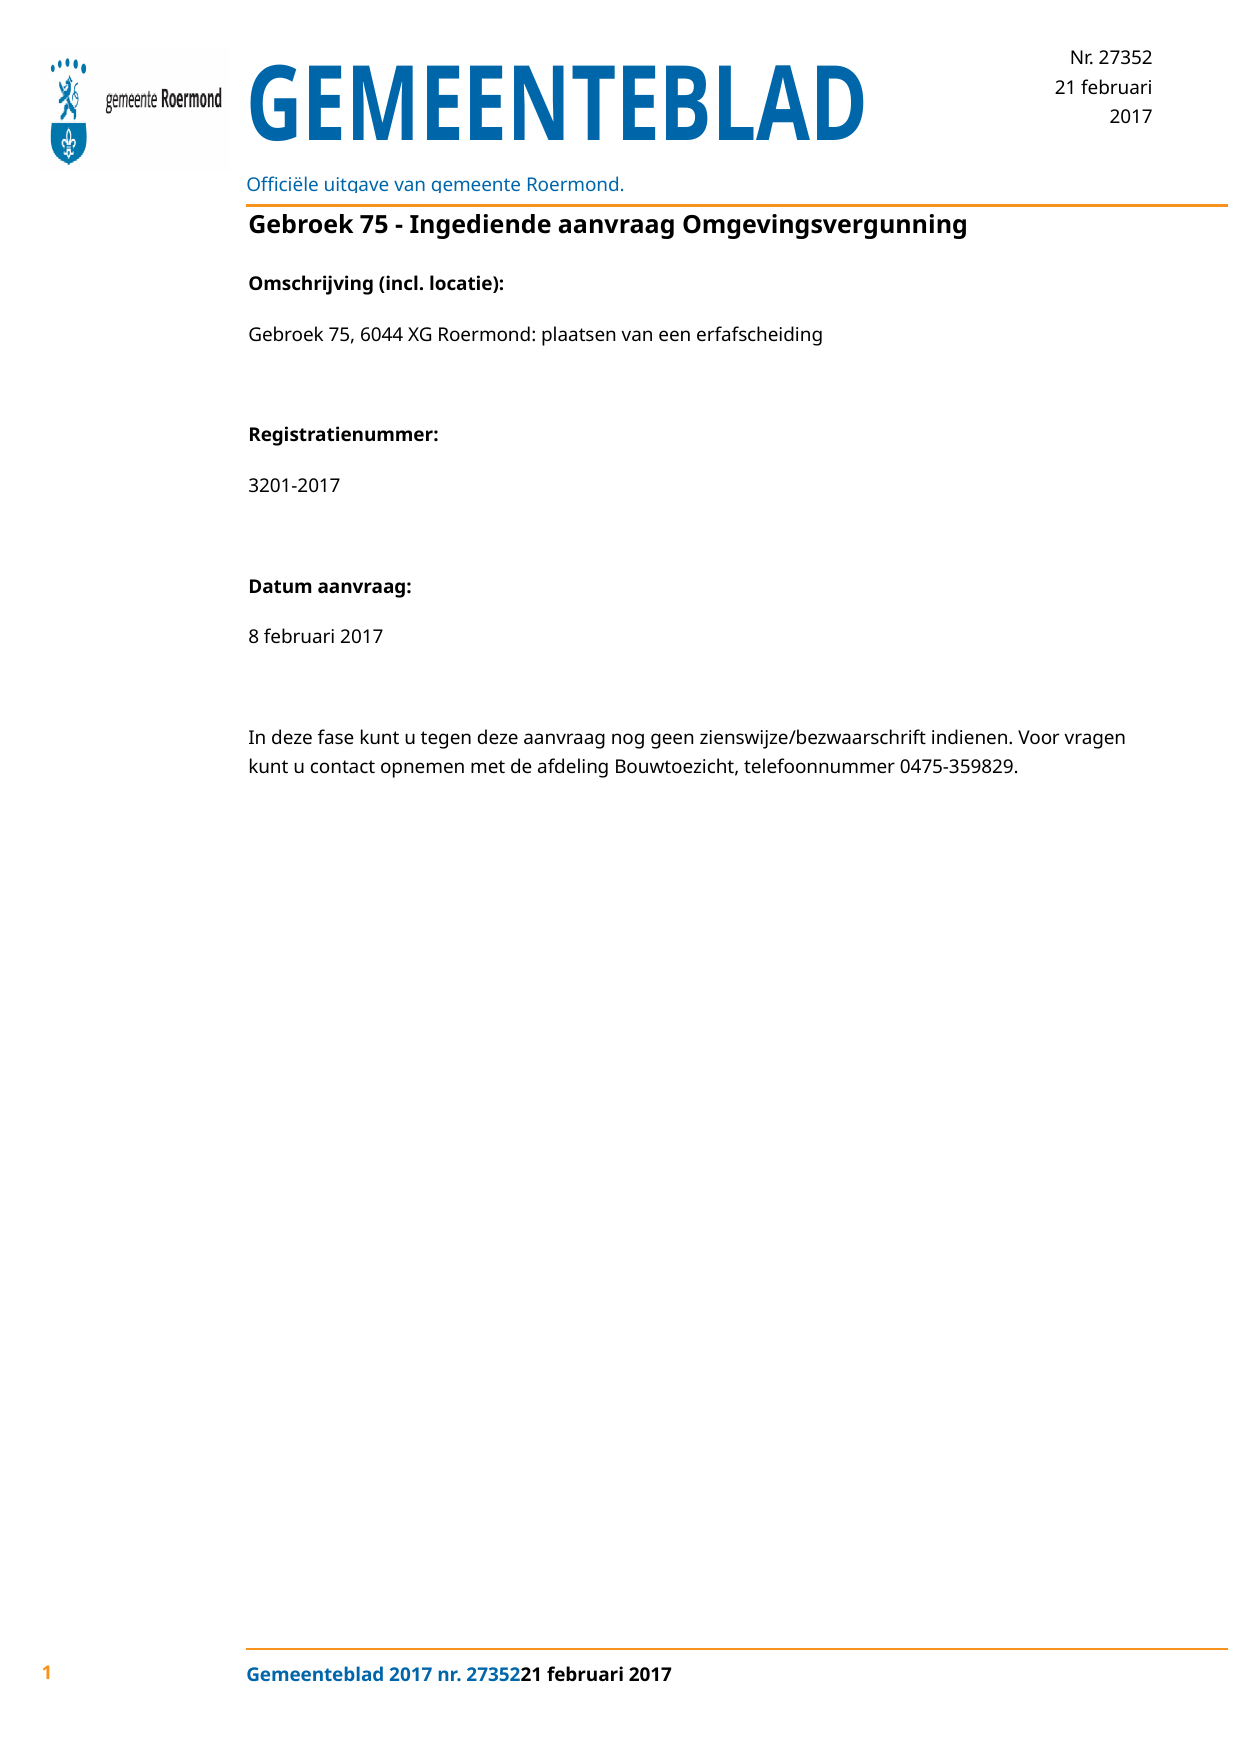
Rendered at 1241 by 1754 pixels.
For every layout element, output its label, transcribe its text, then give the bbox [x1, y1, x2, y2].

text Gebroek 75, 6044 XG Roermond: plaatsen van een erfafscheiding [248, 321, 1152, 346]
text 3201-2017 [248, 472, 1152, 498]
text Registratienummer: [248, 422, 1152, 447]
text Omschrijving (incl. locatie): [248, 270, 1152, 296]
text Datum aanvraag: [248, 573, 1152, 598]
picture [41, 47, 231, 172]
text In deze fase kunt u tegen deze aanvraag nog geen zienswijze/bezwaarschrift indienen. Voor vragen kunt u contact opnemen met de afdeling Bouwtoezicht, telefoonnummer 0475-359829. [248, 724, 1152, 779]
text Gebroek 75 - Ingediende aanvraag Omgevingsvergunning [248, 207, 1152, 241]
text 8 februari 2017 [248, 623, 1152, 649]
